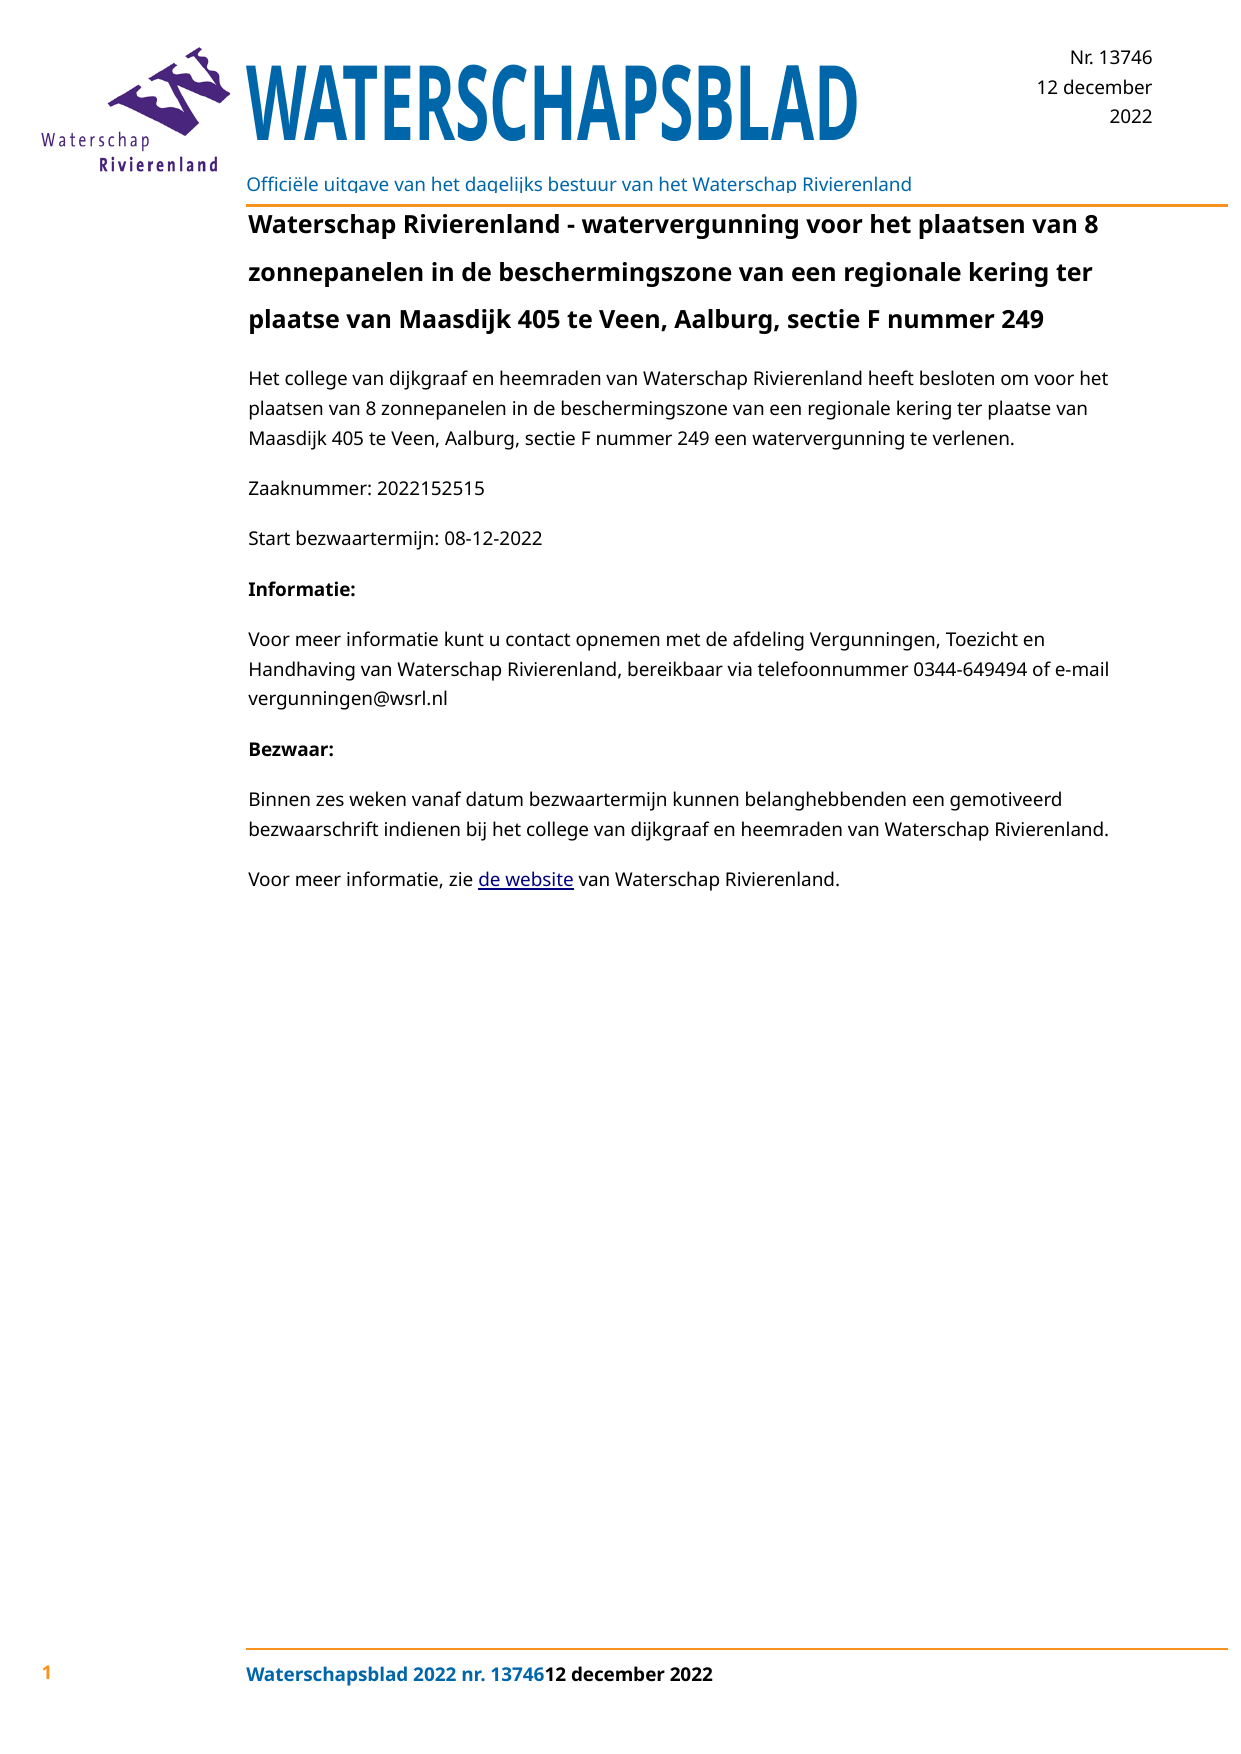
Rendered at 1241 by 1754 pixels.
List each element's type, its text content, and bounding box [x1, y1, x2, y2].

text Bezwaar: [248, 736, 1152, 762]
text Voor meer informatie, zie de website van Waterschap Rivierenland. [248, 866, 1152, 892]
text Informatie: [248, 576, 1152, 602]
text Start bezwaartermijn: 08-12-2022 [248, 526, 1152, 551]
text Voor meer informatie kunt u contact opnemen met de afdeling Vergunningen, Toezicht en Handhaving van Waterschap Rivierenland, bereikbaar via telefoonnummer 0344-649494 of e-mail vergunningen@wsrl.nl [248, 626, 1152, 711]
text Waterschap Rivierenland - watervergunning voor het plaatsen van 8 zonnepanelen in de beschermingszone van een regionale kering ter plaatse van Maasdijk 405 te Veen, Aalburg, sectie F nummer 249 [248, 207, 1152, 336]
text Zaaknummer: 2022152515 [248, 475, 1152, 501]
picture [41, 47, 231, 172]
text Binnen zes weken vanaf datum bezwaartermijn kunnen belanghebbenden een gemotiveerd bezwaarschrift indienen bij het college van dijkgraaf en heemraden van Waterschap Rivierenland. [248, 786, 1152, 842]
text Het college van dijkgraaf en heemraden van Waterschap Rivierenland heeft besloten om voor het plaatsen van 8 zonnepanelen in de beschermingszone van een regionale kering ter plaatse van Maasdijk 405 te Veen, Aalburg, sectie F nummer 249 een watervergunning te verlenen. [248, 366, 1152, 450]
